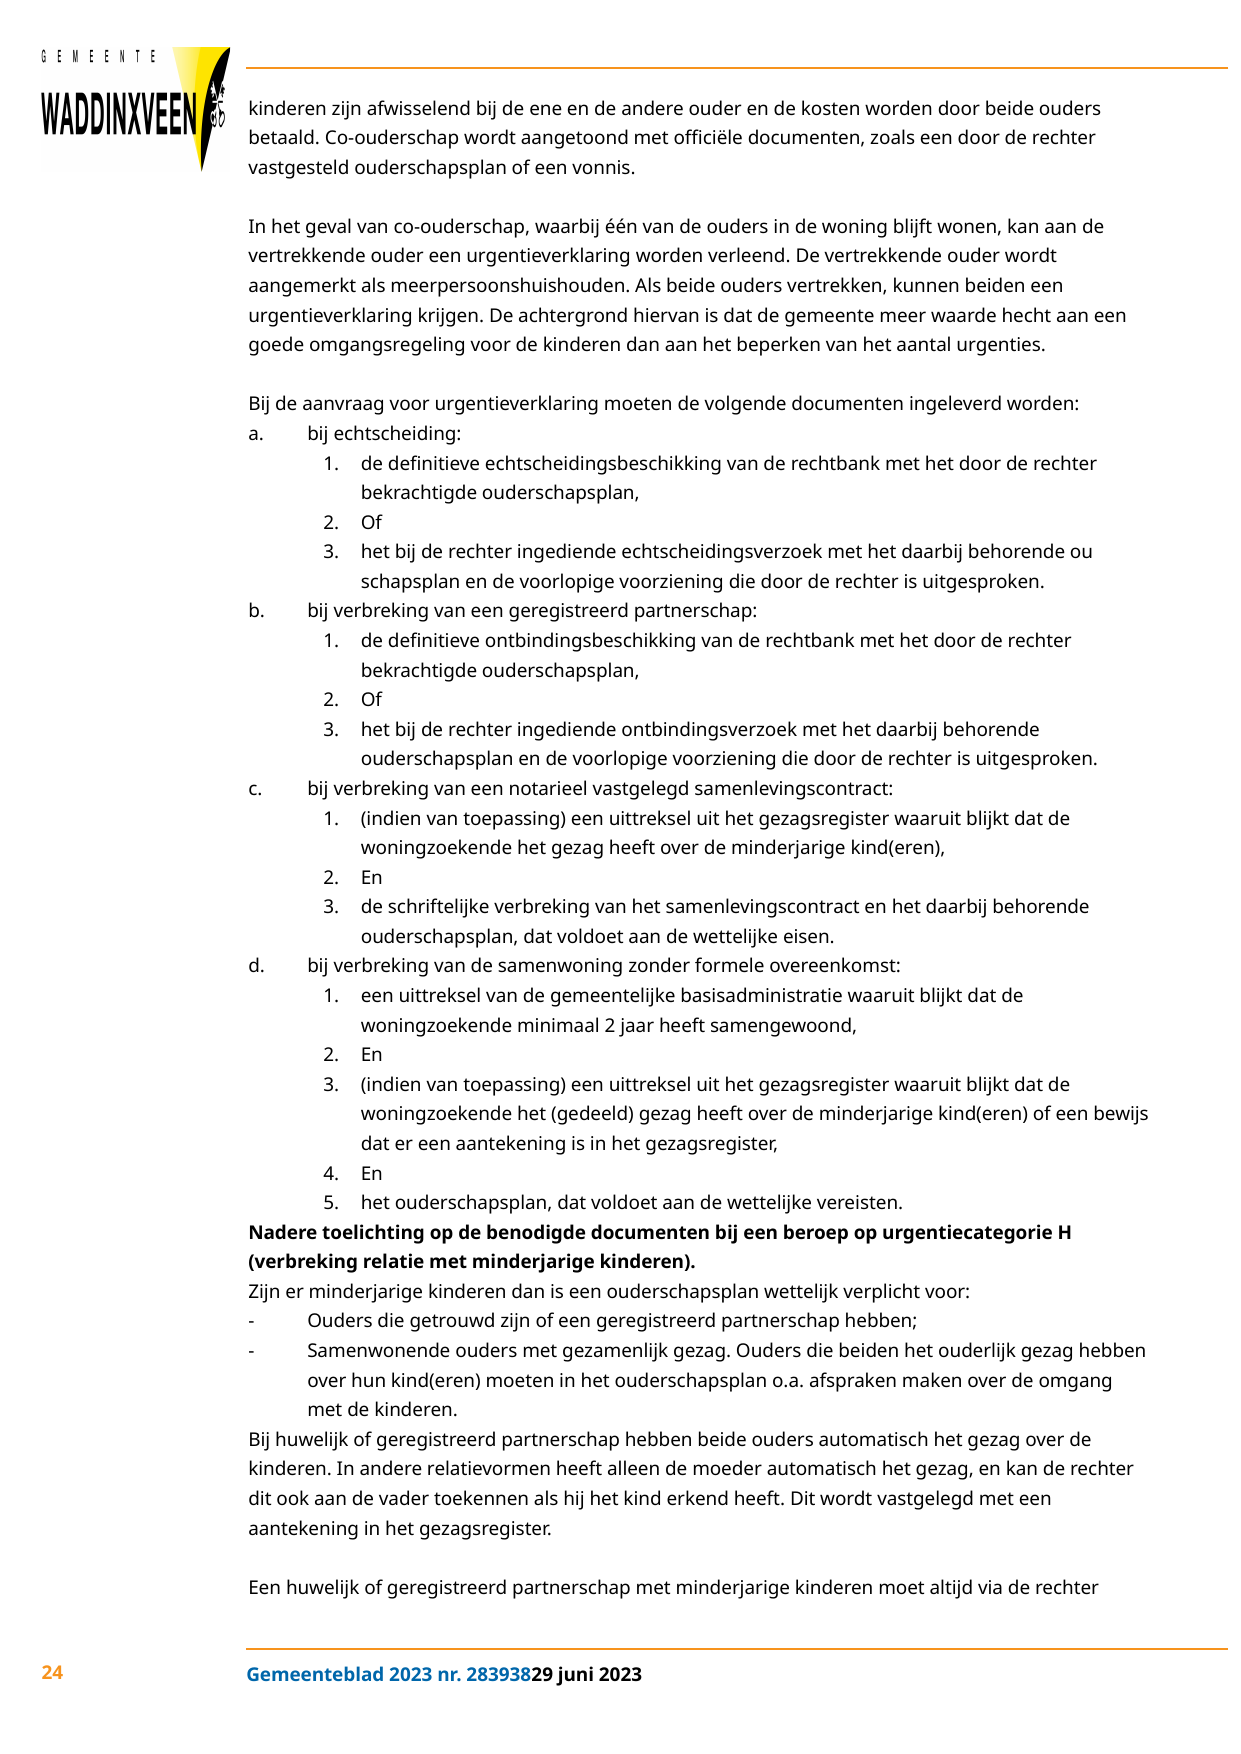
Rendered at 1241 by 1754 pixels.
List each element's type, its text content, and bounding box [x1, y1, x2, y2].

list Ouders die getrouwd zijn of een geregistreerd partnerschap hebben; [248, 1308, 1152, 1333]
text kinderen zijn afwisselend bij de ene en de andere ouder en de kosten worden door beide ouders betaald. Co-ouderschap wordt aangetoond met officiële documenten, zoals een door de rechter vastgesteld ouderschapsplan of een vonnis. [248, 95, 1152, 180]
list een uittreksel van de gemeentelijke basisadministratie waaruit blijkt dat de woningzoekende minimaal 2 jaar heeft samengewoond, [323, 982, 1152, 1038]
text In het geval van co-ouderschap, waarbij één van de ouders in de woning blijft wonen, kan aan de vertrekkende ouder een urgentieverklaring worden verleend. De vertrekkende ouder wordt aangemerkt als meerpersoonshuishouden. Als beide ouders vertrekken, kunnen beiden een urgentieverklaring krijgen. De achtergrond hiervan is dat de gemeente meer waarde hecht aan een goede omgangsregeling voor de kinderen dan aan het beperken van het aantal urgenties. [248, 213, 1152, 357]
list de definitieve echtscheidingsbeschikking van de rechtbank met het door de rechter bekrachtigde ouderschapsplan, [323, 450, 1152, 505]
list de schriftelijke verbreking van het samenlevingscontract en het daarbij behorende ouderschapsplan, dat voldoet aan de wettelijke eisen. [323, 893, 1152, 949]
text Zijn er minderjarige kinderen dan is een ouderschapsplan wettelijk verplicht voor: [248, 1278, 1152, 1304]
list het bij de rechter ingediende echtscheidingsverzoek met het daarbij behorende ou schapsplan en de voorlopige voorziening die door de rechter is uitgesproken. [323, 538, 1152, 594]
list En [323, 1160, 1152, 1186]
list Of [323, 509, 1152, 535]
list En [323, 1041, 1152, 1067]
text Nadere toelichting op de benodigde documenten bij een beroep op urgentiecategorie H (verbreking relatie met minderjarige kinderen). [248, 1219, 1152, 1274]
list (indien van toepassing) een uittreksel uit het gezagsregister waaruit blijkt dat de woningzoekende het gezag heeft over de minderjarige kind(eren), [323, 805, 1152, 860]
text Bij de aanvraag voor urgentieverklaring moeten de volgende documenten ingeleverd worden: [248, 391, 1152, 416]
list En [323, 864, 1152, 890]
list bij verbreking van de samenwoning zonder formele overeenkomst: [248, 953, 1152, 978]
list de definitieve ontbindingsbeschikking van de rechtbank met het door de rechter bekrachtigde ouderschapsplan, [323, 627, 1152, 683]
list (indien van toepassing) een uittreksel uit het gezagsregister waaruit blijkt dat de woningzoekende het (gedeeld) gezag heeft over de minderjarige kind(eren) of een bewijs dat er een aantekening is in het gezagsregister, [323, 1071, 1152, 1156]
list bij verbreking van een notarieel vastgelegd samenlevingscontract: [248, 775, 1152, 801]
text Bij huwelijk of geregistreerd partnerschap hebben beide ouders automatisch het gezag over de kinderen. In andere relatievormen heeft alleen de moeder automatisch het gezag, en kan de rechter dit ook aan de vader toekennen als hij het kind erkend heeft. Dit wordt vastgelegd met een aantekening in het gezagsregister. [248, 1426, 1152, 1541]
list Samenwonende ouders met gezamenlijk gezag. Ouders die beiden het ouderlijk gezag hebben over hun kind(eren) moeten in het ouderschapsplan o.a. afspraken maken over de omgang met de kinderen. [248, 1337, 1152, 1422]
list het bij de rechter ingediende ontbindingsverzoek met het daarbij behorende ouderschapsplan en de voorlopige voorziening die door de rechter is uitgesproken. [323, 716, 1152, 771]
list het ouderschapsplan, dat voldoet aan de wettelijke vereisten. [323, 1189, 1152, 1215]
list Of [323, 686, 1152, 712]
list bij echtscheiding: [248, 420, 1152, 446]
picture [41, 47, 231, 172]
text Een huwelijk of geregistreerd partnerschap met minderjarige kinderen moet altijd via de rechter [248, 1574, 1152, 1600]
list bij verbreking van een geregistreerd partnerschap: [248, 598, 1152, 623]
